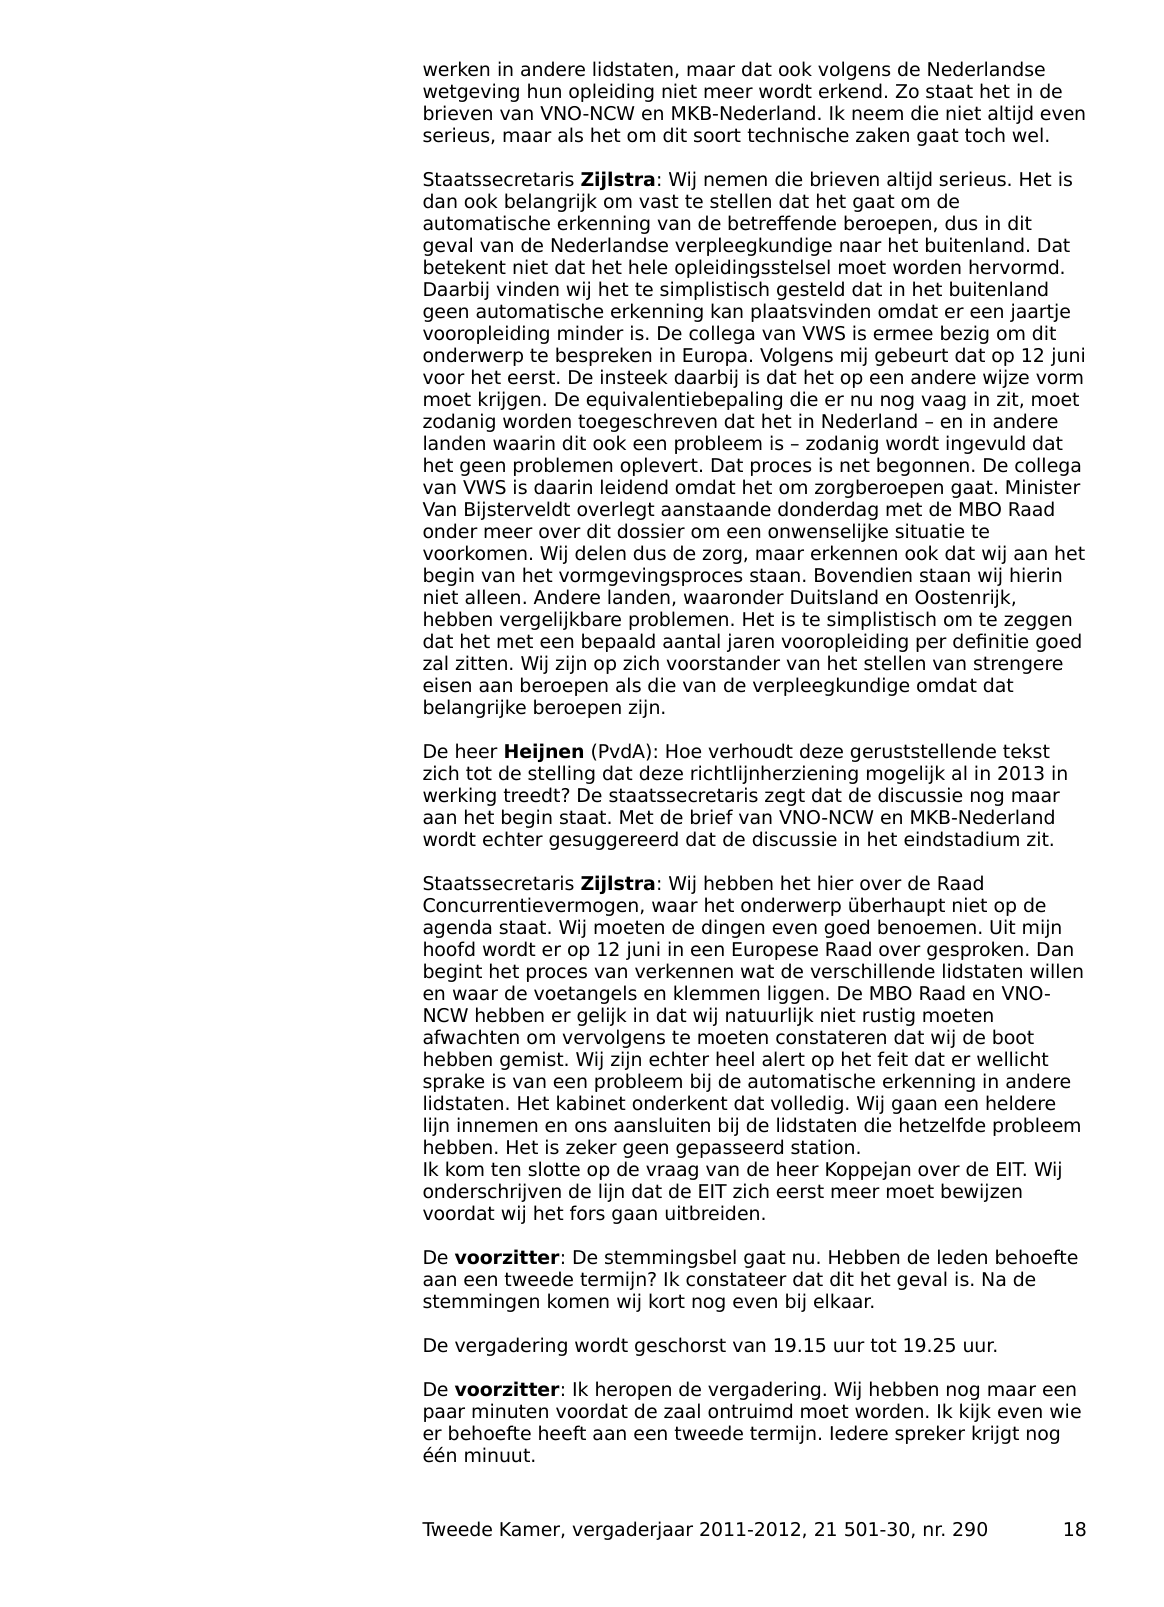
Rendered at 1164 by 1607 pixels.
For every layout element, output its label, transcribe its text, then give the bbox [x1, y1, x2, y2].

text werken in andere lidstaten, maar dat ook volgens de Nederlandse wetgeving hun opleiding niet meer wordt erkend. Zo staat het in de brieven van VNO-NCW en MKB-Nederland. Ik neem die niet altijd even serieus, maar als het om dit soort technische zaken gaat toch wel. [422, 59, 1087, 147]
text De voorzitter: Ik heropen de vergadering. Wij hebben nog maar een paar minuten voordat de zaal ontruimd moet worden. Ik kijk even wie er behoefte heeft aan een tweede termijn. Iedere spreker krijgt nog één minuut. [422, 1379, 1087, 1467]
text De vergadering wordt geschorst van 19.15 uur tot 19.25 uur. [422, 1335, 1087, 1357]
text Staatssecretaris Zijlstra: Wij nemen die brieven altijd serieus. Het is dan ook belangrijk om vast te stellen dat het gaat om de automatische erkenning van de betreffende beroepen, dus in dit geval van de Nederlandse verpleegkundige naar het buitenland. Dat betekent niet dat het hele opleidingsstelsel moet worden hervormd. Daarbij vinden wij het te simplistisch gesteld dat in het buitenland geen automatische erkenning kan plaatsvinden omdat er een jaartje vooropleiding minder is. De collega van VWS is ermee bezig om dit onderwerp te bespreken in Europa. Volgens mij gebeurt dat op 12 juni voor het eerst. De insteek daarbij is dat het op een andere wijze vorm moet krijgen. De equivalentiebepaling die er nu nog vaag in zit, moet zodanig worden toegeschreven dat het in Nederland – en in andere landen waarin dit ook een probleem is – zodanig wordt ingevuld dat het geen problemen oplevert. Dat proces is net begonnen. De collega van VWS is daarin leidend omdat het om zorgberoepen gaat. Minister Van Bijsterveldt overlegt aanstaande donderdag met de MBO Raad onder meer over dit dossier om een onwenselijke situatie te voorkomen. Wij delen dus de zorg, maar erkennen ook dat wij aan het begin van het vormgevingsproces staan. Bovendien staan wij hierin niet alleen. Andere landen, waaronder Duitsland en Oostenrijk, hebben vergelijkbare problemen. Het is te simplistisch om te zeggen dat het met een bepaald aantal jaren vooropleiding per definitie goed zal zitten. Wij zijn op zich voorstander van het stellen van strengere eisen aan beroepen als die van de verpleegkundige omdat dat belangrijke beroepen zijn. [422, 169, 1087, 719]
text Staatssecretaris Zijlstra: Wij hebben het hier over de Raad Concurrentievermogen, waar het onderwerp überhaupt niet op de agenda staat. Wij moeten de dingen even goed benoemen. Uit mijn hoofd wordt er op 12 juni in een Europese Raad over gesproken. Dan begint het proces van verkennen wat de verschillende lidstaten willen en waar de voetangels en klemmen liggen. De MBO Raad en VNO-NCW hebben er gelijk in dat wij natuurlijk niet rustig moeten afwachten om vervolgens te moeten constateren dat wij de boot hebben gemist. Wij zijn echter heel alert op het feit dat er wellicht sprake is van een probleem bij de automatische erkenning in andere lidstaten. Het kabinet onderkent dat volledig. Wij gaan een heldere lijn innemen en ons aansluiten bij de lidstaten die hetzelfde probleem hebben. Het is zeker geen gepasseerd station. [422, 873, 1087, 1159]
text Ik kom ten slotte op de vraag van de heer Koppejan over de EIT. Wij onderschrijven de lijn dat de EIT zich eerst meer moet bewijzen voordat wij het fors gaan uitbreiden. [422, 1159, 1087, 1224]
text De voorzitter: De stemmingsbel gaat nu. Hebben de leden behoefte aan een tweede termijn? Ik constateer dat dit het geval is. Na de stemmingen komen wij kort nog even bij elkaar. [422, 1247, 1087, 1313]
text De heer Heijnen (PvdA): Hoe verhoudt deze geruststellende tekst zich tot de stelling dat deze richtlijnherziening mogelijk al in 2013 in werking treedt? De staatssecretaris zegt dat de discussie nog maar aan het begin staat. Met de brief van VNO-NCW en MKB-Nederland wordt echter gesuggereerd dat de discussie in het eindstadium zit. [422, 741, 1087, 851]
